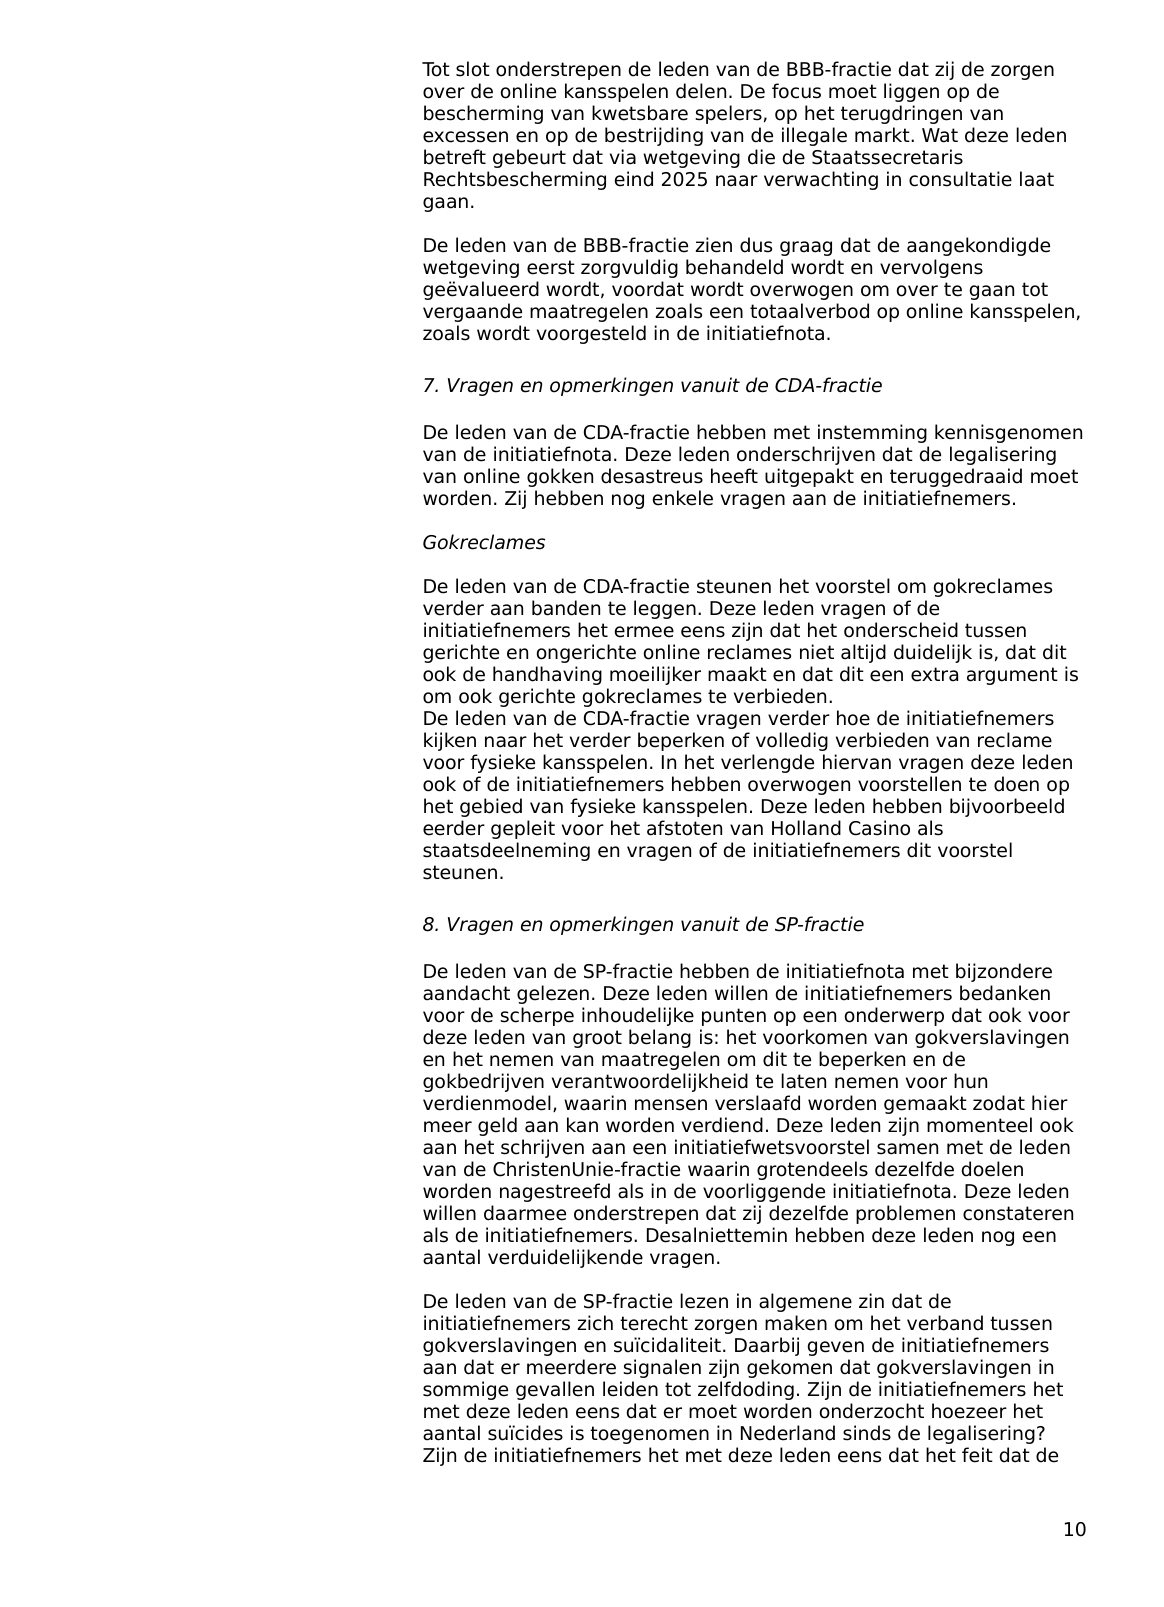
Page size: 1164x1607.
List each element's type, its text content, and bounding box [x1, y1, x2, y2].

subtitle 7. Vragen en opmerkingen vanuit de CDA-fractie [422, 375, 1087, 397]
text De leden van de CDA-fractie steunen het voorstel om gokreclames verder aan banden te leggen. Deze leden vragen of de initiatiefnemers het ermee eens zijn dat het onderscheid tussen gerichte en ongerichte online reclames niet altijd duidelijk is, dat dit ook de handhaving moeilijker maakt en dat dit een extra argument is om ook gerichte gokreclames te verbieden. [422, 576, 1087, 708]
text Tot slot onderstrepen de leden van de BBB-fractie dat zij de zorgen over de online kansspelen delen. De focus moet liggen op de bescherming van kwetsbare spelers, op het terugdringen van excessen en op de bestrijding van de illegale markt. Wat deze leden betreft gebeurt dat via wetgeving die de Staatssecretaris Rechtsbescherming eind 2025 naar verwachting in consultatie laat gaan. [422, 59, 1087, 213]
text De leden van de SP-fractie lezen in algemene zin dat de initiatiefnemers zich terecht zorgen maken om het verband tussen gokverslavingen en suïcidaliteit. Daarbij geven de initiatiefnemers aan dat er meerdere signalen zijn gekomen dat gokverslavingen in sommige gevallen leiden tot zelfdoding. Zijn de initiatiefnemers het met deze leden eens dat er moet worden onderzocht hoezeer het aantal suïcides is toegenomen in Nederland sinds de legalisering? Zijn de initiatiefnemers het met deze leden eens dat het feit dat de [422, 1291, 1087, 1467]
text De leden van de SP-fractie hebben de initiatiefnota met bijzondere aandacht gelezen. Deze leden willen de initiatiefnemers bedanken voor de scherpe inhoudelijke punten op een onderwerp dat ook voor deze leden van groot belang is: het voorkomen van gokverslavingen en het nemen van maatregelen om dit te beperken en de gokbedrijven verantwoordelijkheid te laten nemen voor hun verdienmodel, waarin mensen verslaafd worden gemaakt zodat hier meer geld aan kan worden verdiend. Deze leden zijn momenteel ook aan het schrijven aan een initiatiefwetsvoorstel samen met de leden van de ChristenUnie-fractie waarin grotendeels dezelfde doelen worden nagestreefd als in de voorliggende initiatiefnota. Deze leden willen daarmee onderstrepen dat zij dezelfde problemen constateren als de initiatiefnemers. Desalniettemin hebben deze leden nog een aantal verduidelijkende vragen. [422, 961, 1087, 1269]
subtitle Gokreclames [422, 532, 1087, 554]
subtitle 8. Vragen en opmerkingen vanuit de SP-fractie [422, 914, 1087, 936]
text De leden van de CDA-fractie vragen verder hoe de initiatiefnemers kijken naar het verder beperken of volledig verbieden van reclame voor fysieke kansspelen. In het verlengde hiervan vragen deze leden ook of de initiatiefnemers hebben overwogen voorstellen te doen op het gebied van fysieke kansspelen. Deze leden hebben bijvoorbeeld eerder gepleit voor het afstoten van Holland Casino als staatsdeelneming en vragen of de initiatiefnemers dit voorstel steunen. [422, 708, 1087, 884]
text De leden van de BBB-fractie zien dus graag dat de aangekondigde wetgeving eerst zorgvuldig behandeld wordt en vervolgens geëvalueerd wordt, voordat wordt overwogen om over te gaan tot vergaande maatregelen zoals een totaalverbod op online kansspelen, zoals wordt voorgesteld in de initiatiefnota. [422, 235, 1087, 345]
text De leden van de CDA-fractie hebben met instemming kennisgenomen van de initiatiefnota. Deze leden onderschrijven dat de legalisering van online gokken desastreus heeft uitgepakt en teruggedraaid moet worden. Zij hebben nog enkele vragen aan de initiatiefnemers. [422, 422, 1087, 510]
